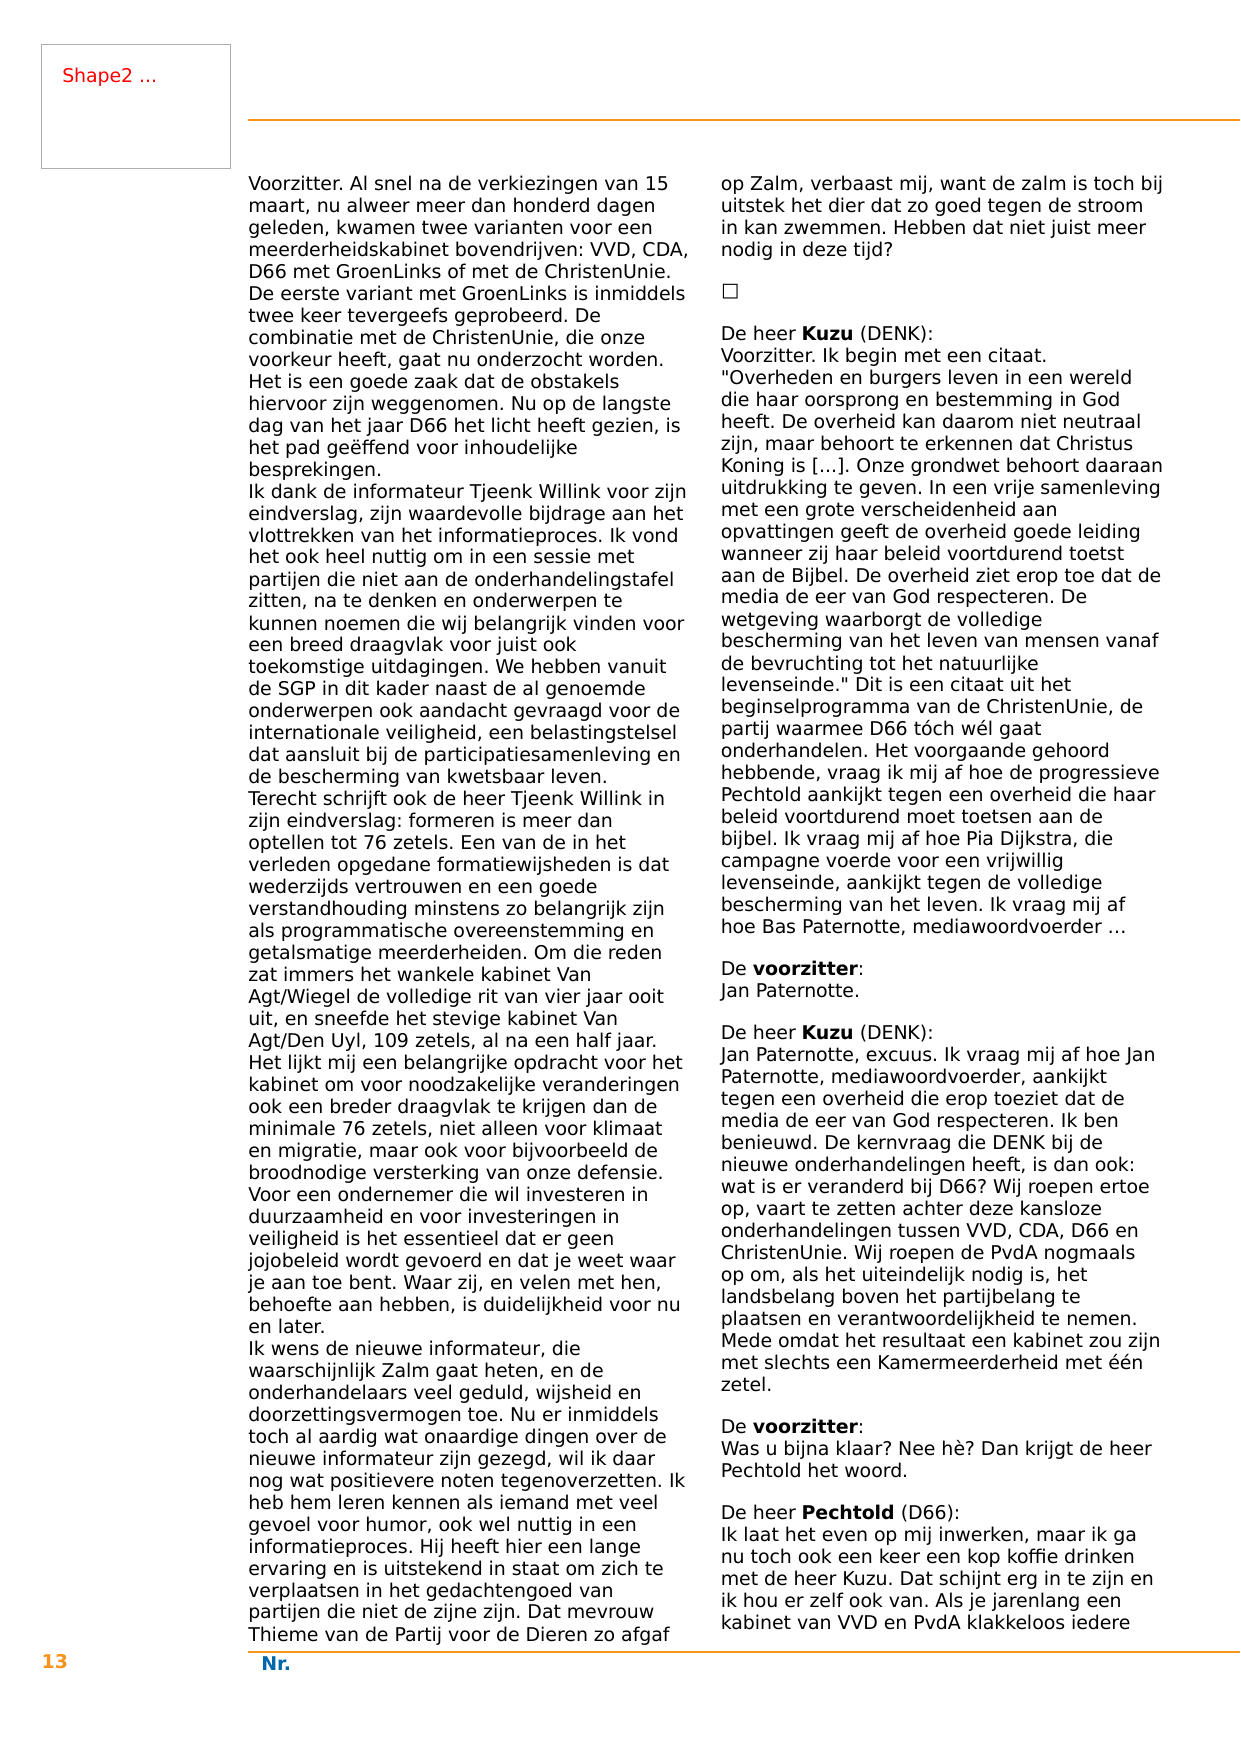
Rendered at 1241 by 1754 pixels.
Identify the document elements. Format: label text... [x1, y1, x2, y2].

text Ik laat het even op mij inwerken, maar ik ga nu toch ook een keer een kop koffie drinken met de heer Kuzu. Dat schijnt erg in te zijn en ik hou er zelf ook van. Als je jarenlang een kabinet van VVD en PvdA klakkeloos iedere [721, 1524, 1163, 1633]
text Jan Paternotte, excuus. Ik vraag mij af hoe Jan Paternotte, mediawoordvoerder, aankijkt tegen een overheid die erop toeziet dat de media de eer van God respecteren. Ik ben benieuwd. De kernvraag die DENK bij de nieuwe onderhandelingen heeft, is dan ook: wat is er veranderd bij D66? Wij roepen ertoe op, vaart te zetten achter deze kansloze onderhandelingen tussen VVD, CDA, D66 en ChristenUnie. Wij roepen de PvdA nogmaals op om, als het uiteindelijk nodig is, het landsbelang boven het partijbelang te plaatsen en verantwoordelijkheid te nemen. Mede omdat het resultaat een kabinet zou zijn met slechts een Kamermeerderheid met één zetel. [721, 1044, 1163, 1396]
text De voorzitter: [721, 958, 1163, 980]
text Voorzitter. Al snel na de verkiezingen van 15 maart, nu alweer meer dan honderd dagen geleden, kwamen twee varianten voor een meerderheidskabinet bovendrijven: VVD, CDA, D66 met GroenLinks of met de ChristenUnie. De eerste variant met GroenLinks is inmiddels twee keer tevergeefs geprobeerd. De combinatie met de ChristenUnie, die onze voorkeur heeft, gaat nu onderzocht worden. Het is een goede zaak dat de obstakels hiervoor zijn weggenomen. Nu op de langste dag van het jaar D66 het licht heeft gezien, is het pad geëffend voor inhoudelijke besprekingen. [248, 173, 691, 481]
text Ik dank de informateur Tjeenk Willink voor zijn eindverslag, zijn waardevolle bijdrage aan het vlottrekken van het informatieproces. Ik vond het ook heel nuttig om in een sessie met partijen die niet aan de onderhandelingstafel zitten, na te denken en onderwerpen te kunnen noemen die wij belangrijk vinden voor een breed draagvlak voor juist ook toekomstige uitdagingen. We hebben vanuit de SGP in dit kader naast de al genoemde onderwerpen ook aandacht gevraagd voor de internationale veiligheid, een belastingstelsel dat aansluit bij de participatiesamenleving en de bescherming van kwetsbaar leven. [248, 481, 691, 788]
text De heer Kuzu (DENK): [721, 1022, 1163, 1044]
text Terecht schrijft ook de heer Tjeenk Willink in zijn eindverslag: formeren is meer dan optellen tot 76 zetels. Een van de in het verleden opgedane formatiewijsheden is dat wederzijds vertrouwen en een goede verstandhouding minstens zo belangrijk zijn als programmatische overeenstemming en getalsmatige meerderheiden. Om die reden zat immers het wankele kabinet Van Agt/Wiegel de volledige rit van vier jaar ooit uit, en sneefde het stevige kabinet Van Agt/Den Uyl, 109 zetels, al na een half jaar. Het lijkt mij een belangrijke opdracht voor het kabinet om voor noodzakelijke veranderingen ook een breder draagvlak te krijgen dan de minimale 76 zetels, niet alleen voor klimaat en migratie, maar ook voor bijvoorbeeld de broodnodige versterking van onze defensie. Voor een ondernemer die wil investeren in duurzaamheid en voor investeringen in veiligheid is het essentieel dat er geen jojobeleid wordt gevoerd en dat je weet waar je aan toe bent. Waar zij, en velen met hen, behoefte aan hebben, is duidelijkheid voor nu en later. [248, 788, 691, 1338]
text op Zalm, verbaast mij, want de zalm is toch bij uitstek het dier dat zo goed tegen de stroom in kan zwemmen. Hebben dat niet juist meer nodig in deze tijd? [721, 173, 1163, 261]
text Ik wens de nieuwe informateur, die waarschijnlijk Zalm gaat heten, en de onderhandelaars veel geduld, wijsheid en doorzettingsvermogen toe. Nu er inmiddels toch al aardig wat onaardige dingen over de nieuwe informateur zijn gezegd, wil ik daar nog wat positievere noten tegenoverzetten. Ik heb hem leren kennen als iemand met veel gevoel voor humor, ook wel nuttig in een informatieproces. Hij heeft hier een lange ervaring en is uitstekend in staat om zich te verplaatsen in het gedachtengoed van partijen die niet de zijne zijn. Dat mevrouw Thieme van de Partij voor de Dieren zo afgaf [248, 1338, 691, 1645]
text De heer Kuzu (DENK): [721, 323, 1163, 345]
text De heer Pechtold (D66): [721, 1502, 1163, 1524]
text Jan Paternotte. [721, 980, 1163, 1002]
text Was u bijna klaar? Nee hè? Dan krijgt de heer Pechtold het woord. [721, 1438, 1163, 1482]
text De voorzitter: [721, 1416, 1163, 1438]
text ⬜ [721, 281, 1163, 303]
text Voorzitter. Ik begin met een citaat. "Overheden en burgers leven in een wereld die haar oorsprong en bestemming in God heeft. De overheid kan daarom niet neutraal zijn, maar behoort te erkennen dat Christus Koning is [...]. Onze grondwet behoort daaraan uitdrukking te geven. In een vrije samenleving met een grote verscheidenheid aan opvattingen geeft de overheid goede leiding wanneer zij haar beleid voortdurend toetst aan de Bijbel. De overheid ziet erop toe dat de media de eer van God respecteren. De wetgeving waarborgt de volledige bescherming van het leven van mensen vanaf de bevruchting tot het natuurlijke levenseinde." Dit is een citaat uit het beginselprogramma van de ChristenUnie, de partij waarmee D66 tóch wél gaat onderhandelen. Het voorgaande gehoord hebbende, vraag ik mij af hoe de progressieve Pechtold aankijkt tegen een overheid die haar beleid voortdurend moet toetsen aan de bijbel. Ik vraag mij af hoe Pia Dijkstra, die campagne voerde voor een vrijwillig levenseinde, aankijkt tegen de volledige bescherming van het leven. Ik vraag mij af hoe Bas Paternotte, mediawoordvoerder … [721, 345, 1163, 938]
